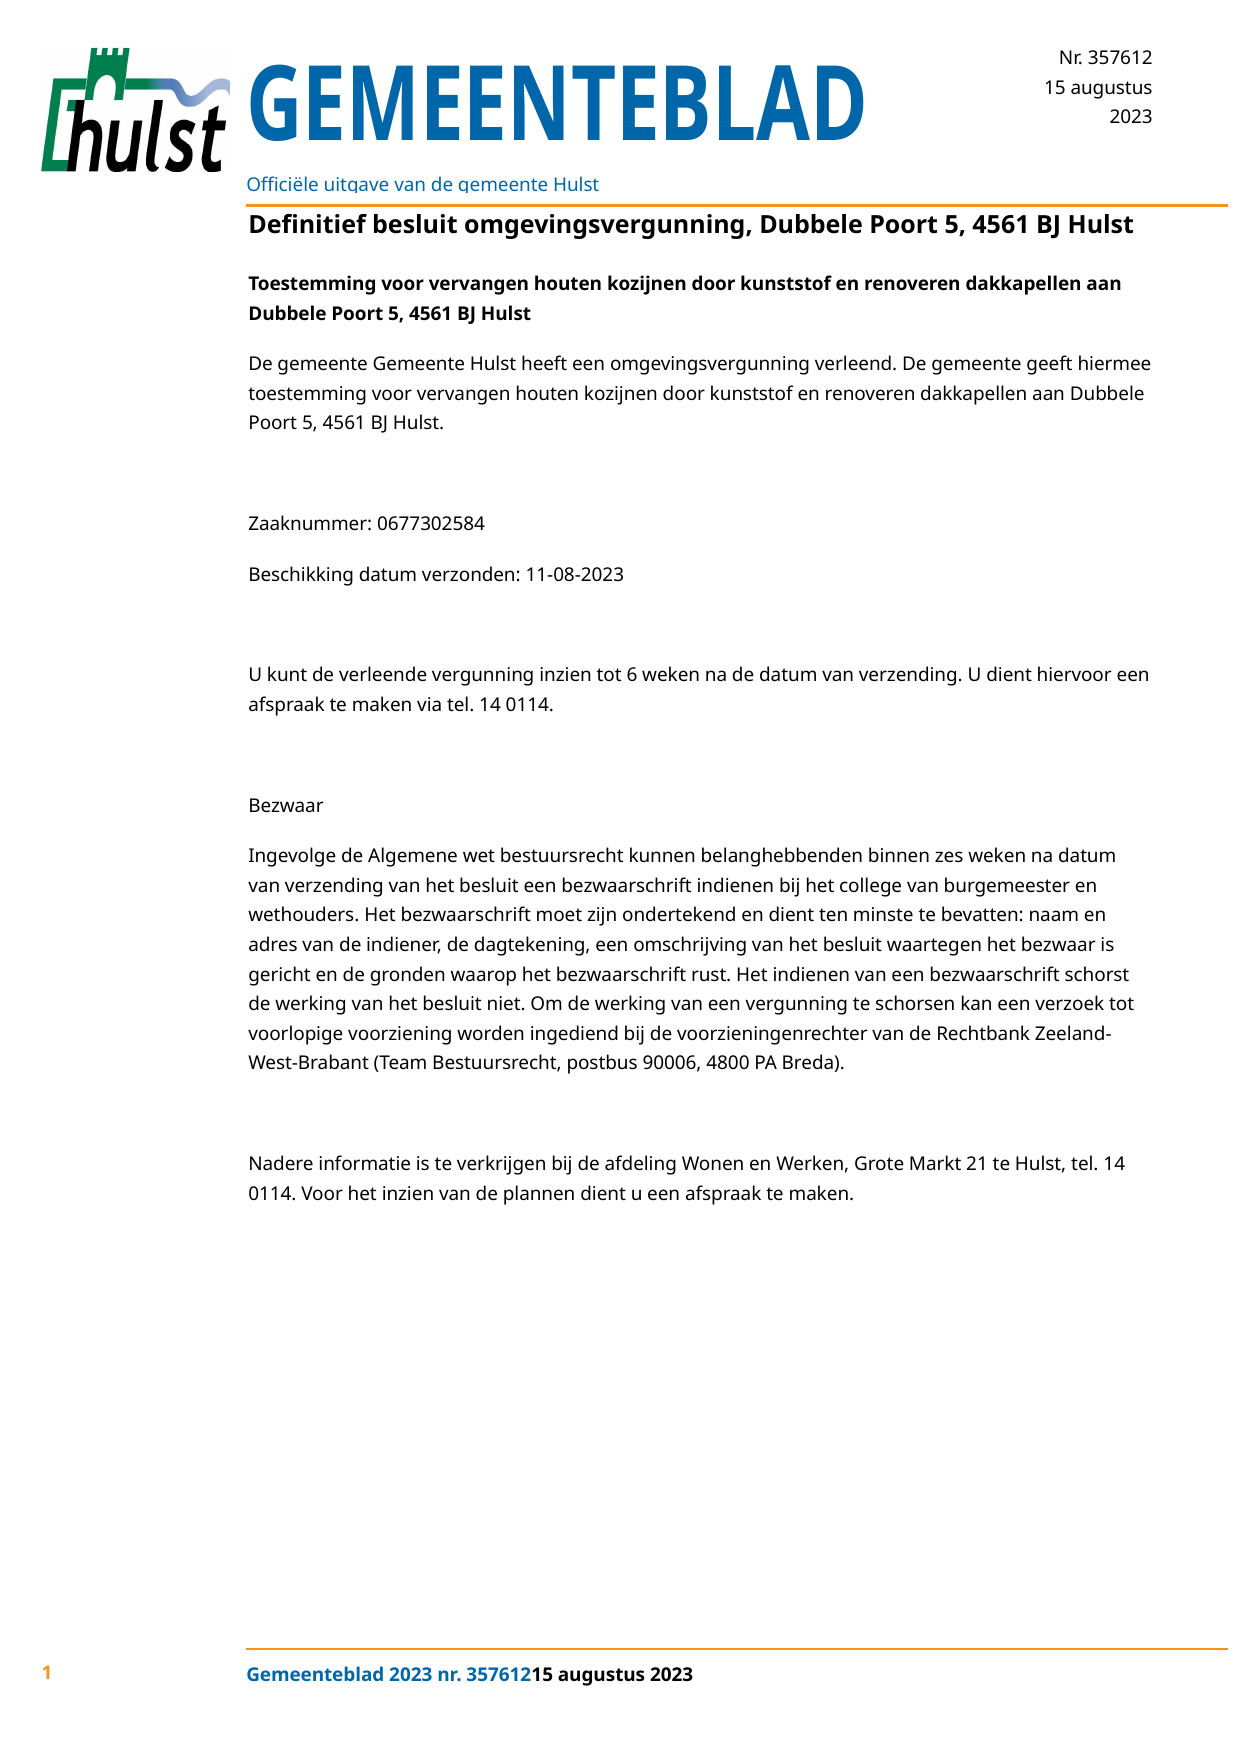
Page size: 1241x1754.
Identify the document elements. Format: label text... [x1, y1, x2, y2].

text Ingevolge de Algemene wet bestuursrecht kunnen belanghebbenden binnen zes weken na datum van verzending van het besluit een bezwaarschrift indienen bij het college van burgemeester en wethouders. Het bezwaarschrift moet zijn ondertekend en dient ten minste te bevatten: naam en adres van de indiener, de dagtekening, een omschrijving van het besluit waartegen het bezwaar is gericht en de gronden waarop het bezwaarschrift rust. Het indienen van een bezwaarschrift schorst de werking van het besluit niet. Om de werking van een vergunning te schorsen kan een verzoek tot voorlopige voorziening worden ingediend bij de voorzieningenrechter van de Rechtbank Zeeland-West-Brabant (Team Bestuursrecht, postbus 90006, 4800 PA Breda). [248, 842, 1152, 1075]
text Beschikking datum verzonden: 11-08-2023 [248, 561, 1152, 586]
text Bezwaar [248, 792, 1152, 818]
text Zaaknummer: 0677302584 [248, 510, 1152, 536]
text Nadere informatie is te verkrijgen bij de afdeling Wonen en Werken, Grote Markt 21 te Hulst, tel. 14 0114. Voor het inzien van de plannen dient u een afspraak te maken. [248, 1150, 1152, 1206]
text U kunt de verleende vergunning inzien tot 6 weken na de datum van verzending. U dient hiervoor een afspraak te maken via tel. 14 0114. [248, 662, 1152, 717]
text Definitief besluit omgevingsvergunning, Dubbele Poort 5, 4561 BJ Hulst [248, 207, 1152, 241]
text De gemeente Gemeente Hulst heeft een omgevingsvergunning verleend. De gemeente geeft hiermee toestemming voor vervangen houten kozijnen door kunststof en renoveren dakkapellen aan Dubbele Poort 5, 4561 BJ Hulst. [248, 350, 1152, 435]
text Toestemming voor vervangen houten kozijnen door kunststof en renoveren dakkapellen aan Dubbele Poort 5, 4561 BJ Hulst [248, 270, 1152, 326]
picture [41, 47, 231, 172]
